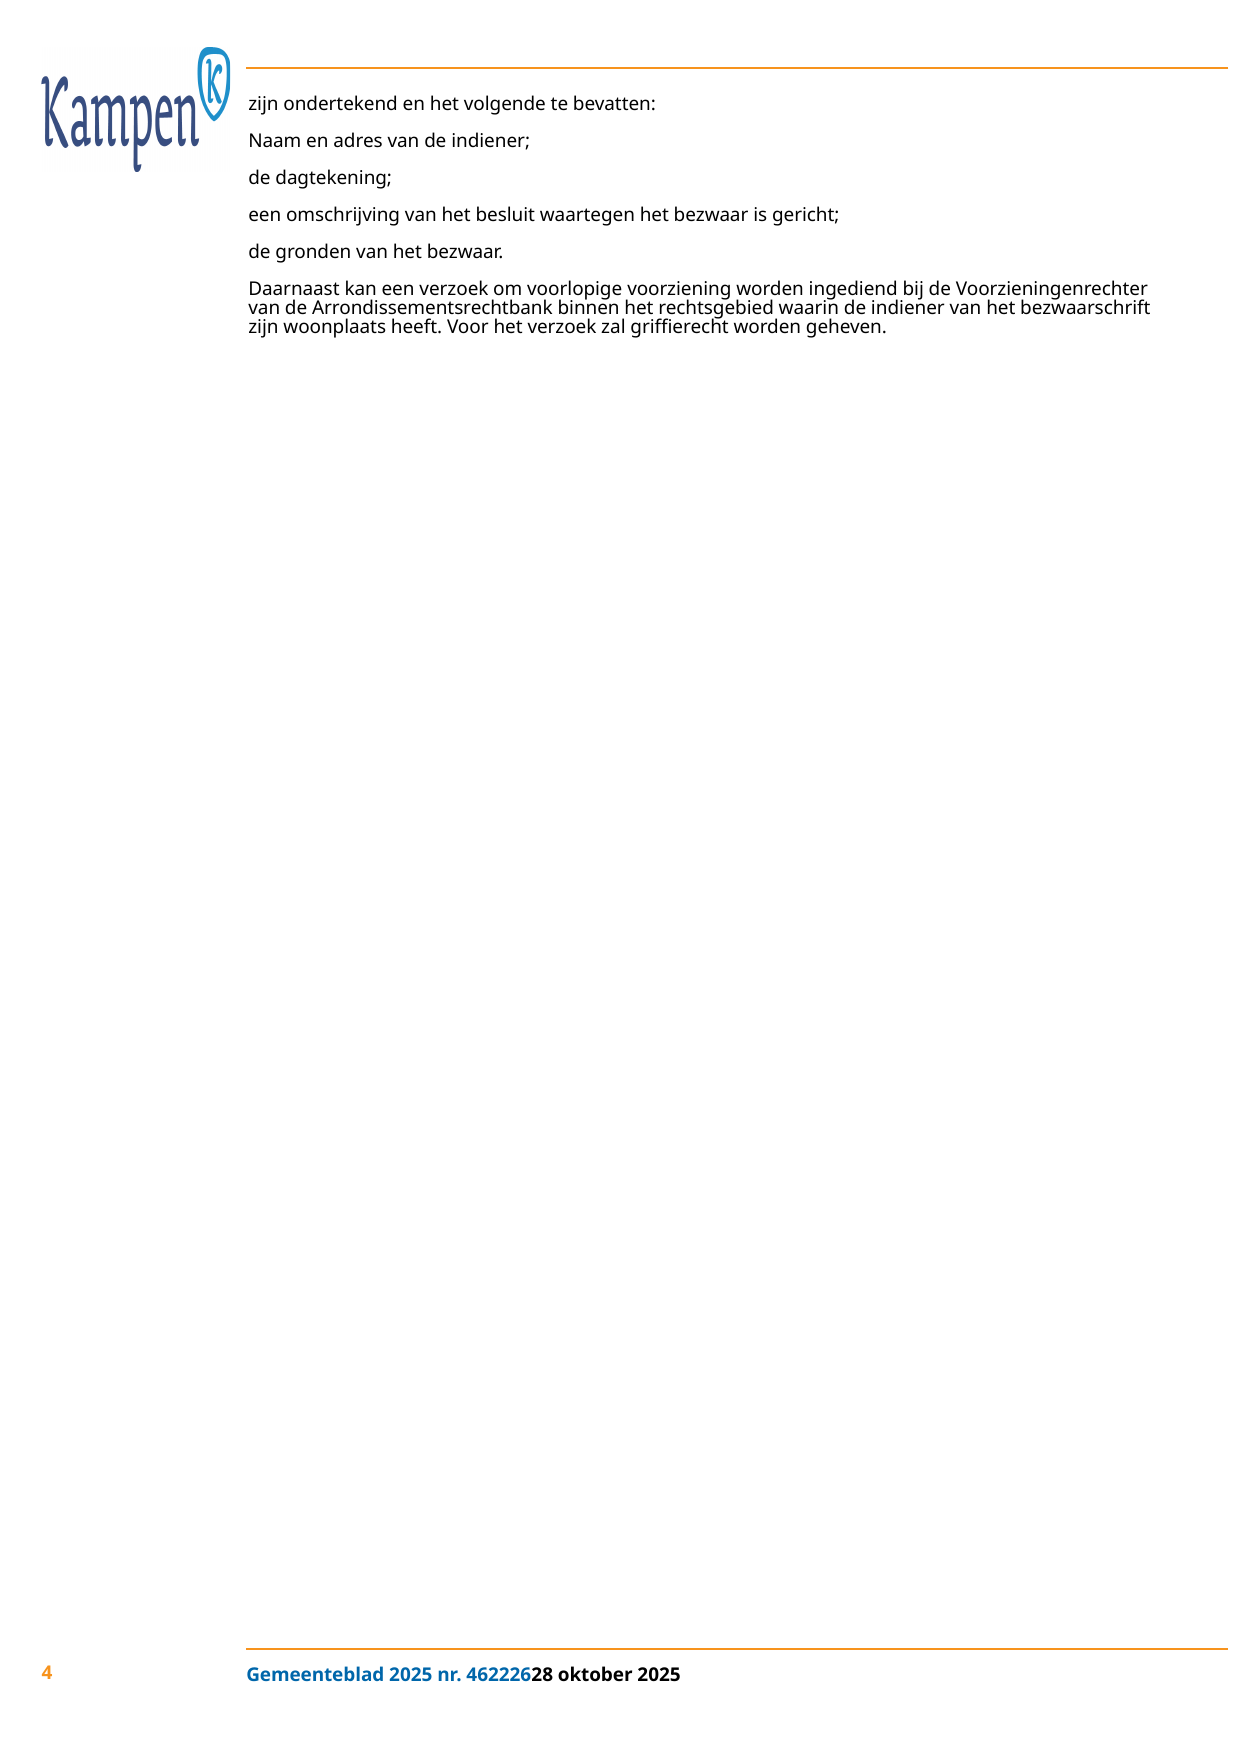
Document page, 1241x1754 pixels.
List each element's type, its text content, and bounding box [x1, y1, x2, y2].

text een omschrijving van het besluit waartegen het bezwaar is gericht; [248, 206, 1152, 225]
text Daarnaast kan een verzoek om voorlopige voorziening worden ingediend bij de Voorzieningenrechter van de Arrondissementsrechtbank binnen het rechtsgebied waarin de indiener van het bezwaarschrift zijn woonplaats heeft. Voor het verzoek zal griffierecht worden geheven. [248, 280, 1152, 337]
picture [41, 47, 231, 172]
text zijn ondertekend en het volgende te bevatten: [248, 95, 1152, 114]
text Naam en adres van de indiener; [248, 132, 1152, 151]
text de gronden van het bezwaar. [248, 243, 1152, 262]
text de dagtekening; [248, 169, 1152, 188]
